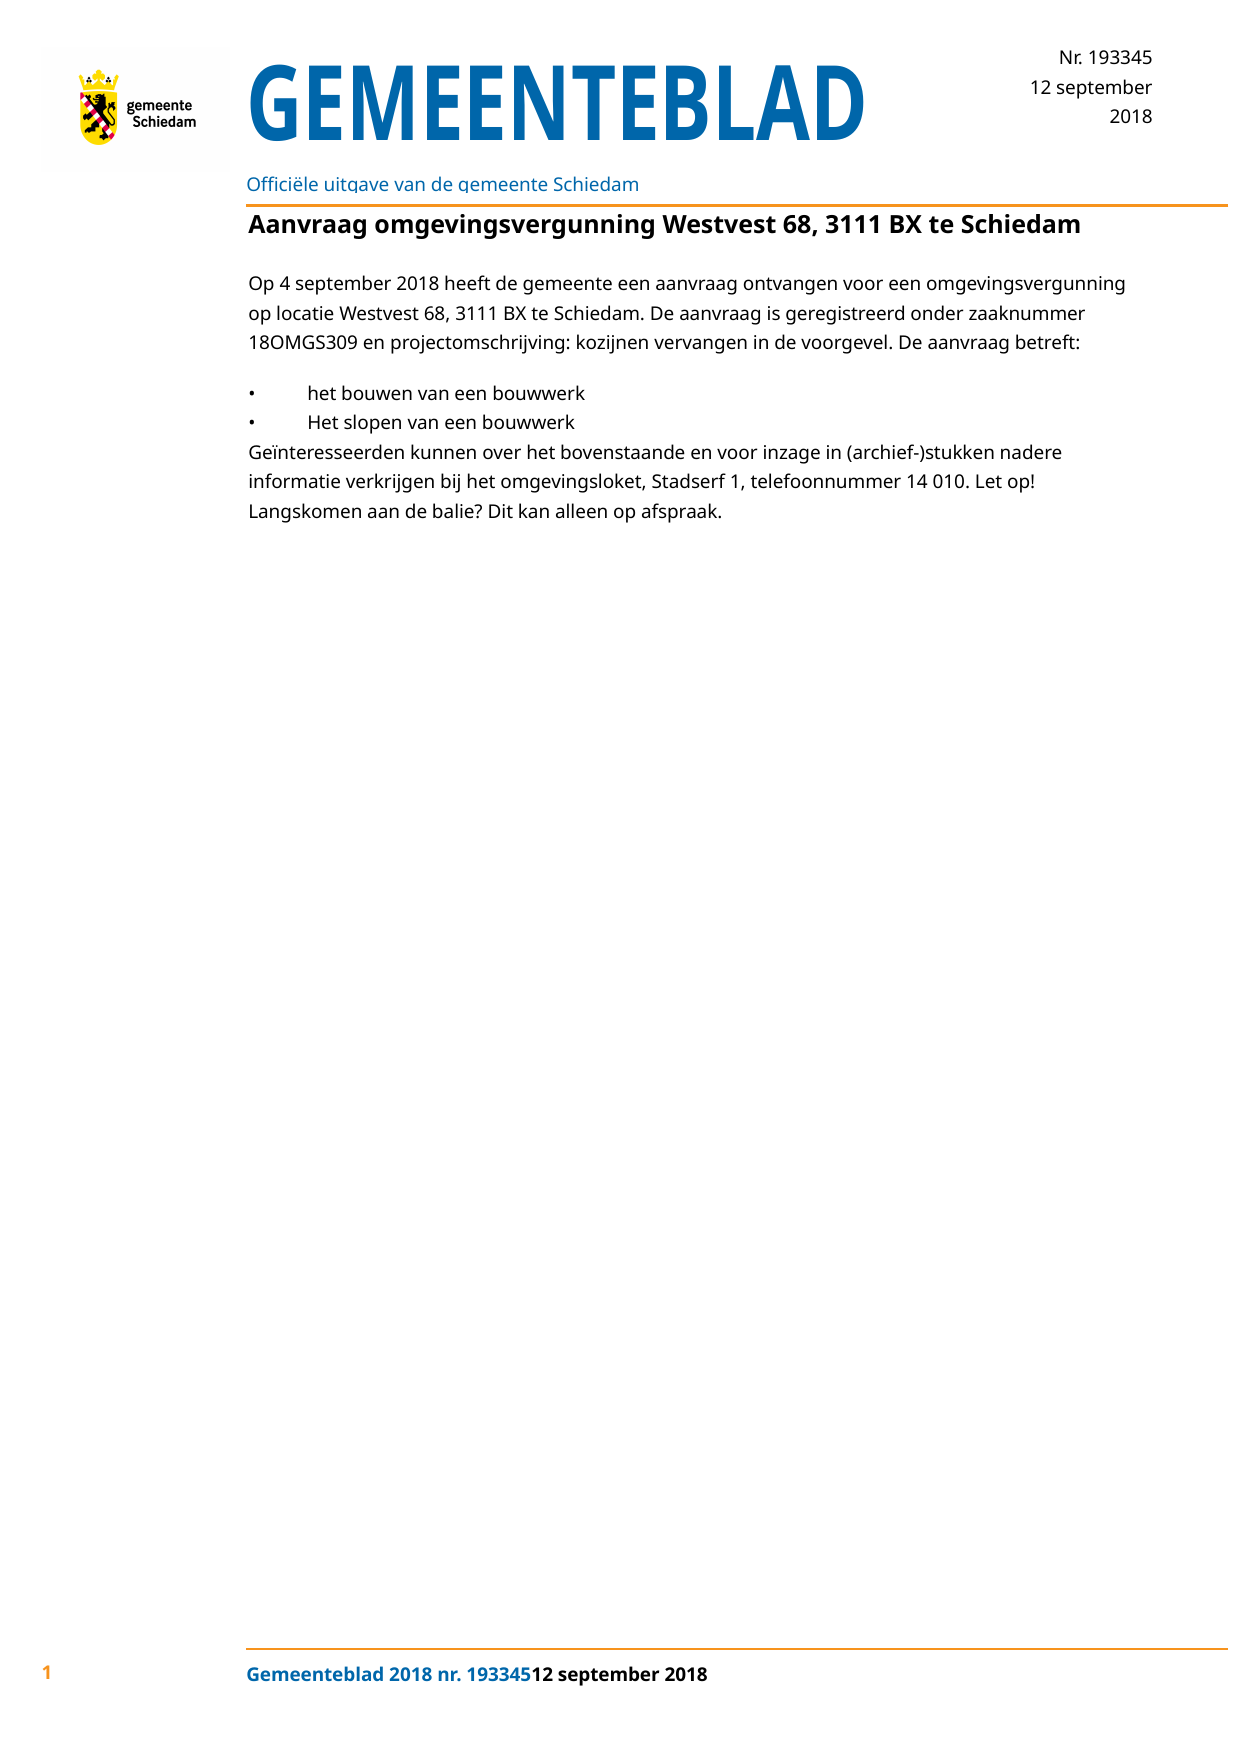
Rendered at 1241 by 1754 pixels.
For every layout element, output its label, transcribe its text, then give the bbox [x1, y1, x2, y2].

text Aanvraag omgevingsvergunning Westvest 68, 3111 BX te Schiedam [248, 207, 1152, 241]
picture [41, 47, 231, 172]
text Geïnteresseerden kunnen over het bovenstaande en voor inzage in (archief-)stukken nadere informatie verkrijgen bij het omgevingsloket, Stadserf 1, telefoonnummer 14 010. Let op! Langskomen aan de balie? Dit kan alleen op afspraak. [248, 439, 1152, 524]
list het bouwen van een bouwwerk [248, 380, 1152, 406]
text Op 4 september 2018 heeft de gemeente een aanvraag ontvangen voor een omgevingsvergunning op locatie Westvest 68, 3111 BX te Schiedam. De aanvraag is geregistreerd onder zaaknummer 18OMGS309 en projectomschrijving: kozijnen vervangen in de voorgevel. De aanvraag betreft: [248, 270, 1152, 355]
list Het slopen van een bouwwerk [248, 409, 1152, 435]
